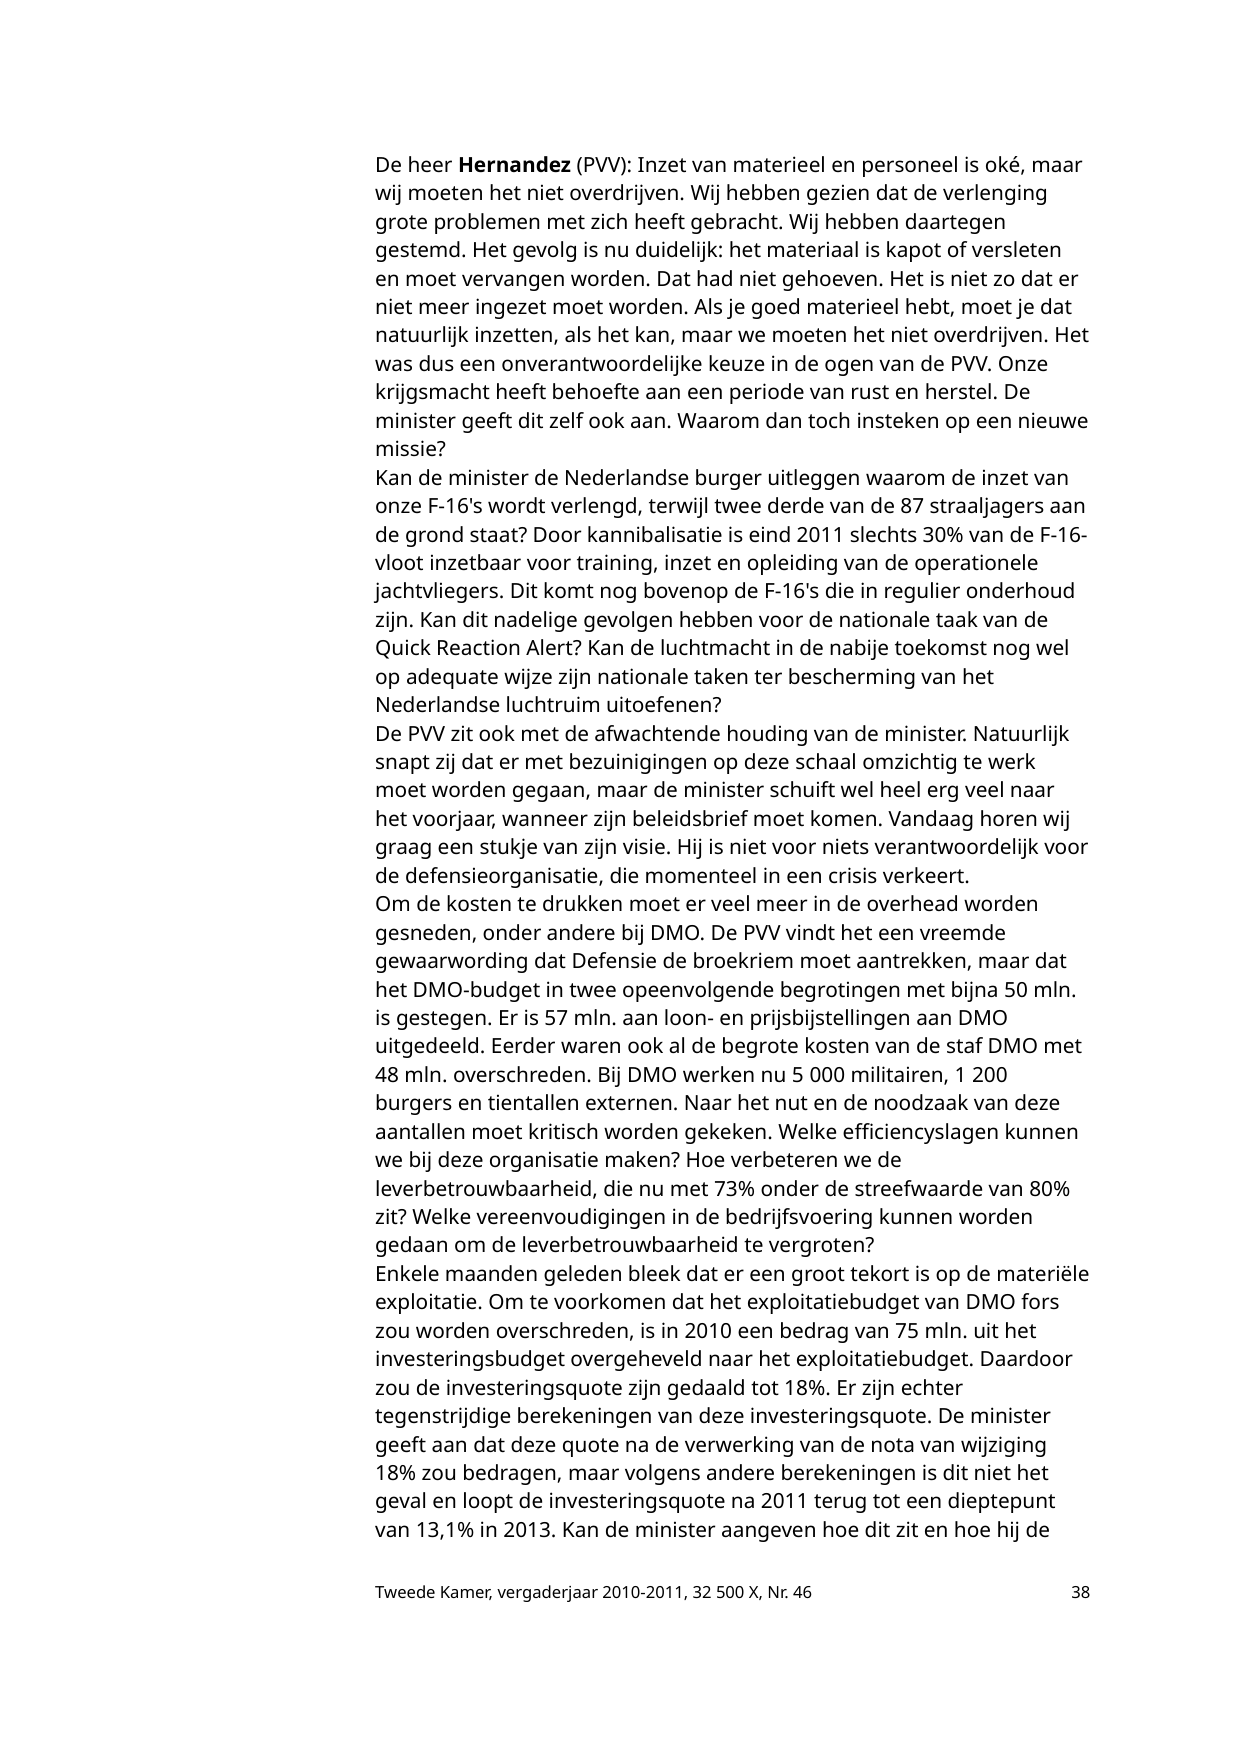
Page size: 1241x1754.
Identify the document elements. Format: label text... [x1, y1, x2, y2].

text Kan de minister de Nederlandse burger uitleggen waarom de inzet van onze F-16's wordt verlengd, terwijl twee derde van de 87 straaljagers aan de grond staat? Door kannibalisatie is eind 2011 slechts 30% van de F-16-vloot inzetbaar voor training, inzet en opleiding van de operationele jachtvliegers. Dit komt nog bovenop de F-16's die in regulier onderhoud zijn. Kan dit nadelige gevolgen hebben voor de nationale taak van de Quick Reaction Alert? Kan de luchtmacht in de nabije toekomst nog wel op adequate wijze zijn nationale taken ter bescherming van het Nederlandse luchtruim uitoefenen? [375, 463, 1090, 719]
text De PVV zit ook met de afwachtende houding van de minister. Natuurlijk snapt zij dat er met bezuinigingen op deze schaal omzichtig te werk moet worden gegaan, maar de minister schuift wel heel erg veel naar het voorjaar, wanneer zijn beleidsbrief moet komen. Vandaag horen wij graag een stukje van zijn visie. Hij is niet voor niets verantwoordelijk voor de defensieorganisatie, die momenteel in een crisis verkeert. [375, 719, 1090, 889]
text Enkele maanden geleden bleek dat er een groot tekort is op de materiële exploitatie. Om te voorkomen dat het exploitatiebudget van DMO fors zou worden overschreden, is in 2010 een bedrag van 75 mln. uit het investeringsbudget overgeheveld naar het exploitatiebudget. Daardoor zou de investeringsquote zijn gedaald tot 18%. Er zijn echter tegenstrijdige berekeningen van deze investeringsquote. De minister geeft aan dat deze quote na de verwerking van de nota van wijziging 18% zou bedragen, maar volgens andere berekeningen is dit niet het geval en loopt de investeringsquote na 2011 terug tot een dieptepunt van 13,1% in 2013. Kan de minister aangeven hoe dit zit en hoe hij de [375, 1259, 1090, 1543]
text Om de kosten te drukken moet er veel meer in de overhead worden gesneden, onder andere bij DMO. De PVV vindt het een vreemde gewaarwording dat Defensie de broekriem moet aantrekken, maar dat het DMO-budget in twee opeenvolgende begrotingen met bijna 50 mln. is gestegen. Er is 57 mln. aan loon- en prijsbijstellingen aan DMO uitgedeeld. Eerder waren ook al de begrote kosten van de staf DMO met 48 mln. overschreden. Bij DMO werken nu 5 000 militairen, 1 200 burgers en tientallen externen. Naar het nut en de noodzaak van deze aantallen moet kritisch worden gekeken. Welke efficiencyslagen kunnen we bij deze organisatie maken? Hoe verbeteren we de leverbetrouwbaarheid, die nu met 73% onder de streefwaarde van 80% zit? Welke vereenvoudigingen in de bedrijfsvoering kunnen worden gedaan om de leverbetrouwbaarheid te vergroten? [375, 889, 1090, 1259]
text De heer Hernandez (PVV): Inzet van materieel en personeel is oké, maar wij moeten het niet overdrijven. Wij hebben gezien dat de verlenging grote problemen met zich heeft gebracht. Wij hebben daartegen gestemd. Het gevolg is nu duidelijk: het materiaal is kapot of versleten en moet vervangen worden. Dat had niet gehoeven. Het is niet zo dat er niet meer ingezet moet worden. Als je goed materieel hebt, moet je dat natuurlijk inzetten, als het kan, maar we moeten het niet overdrijven. Het was dus een onverantwoordelijke keuze in de ogen van de PVV. Onze krijgsmacht heeft behoefte aan een periode van rust en herstel. De minister geeft dit zelf ook aan. Waarom dan toch insteken op een nieuwe missie? [375, 150, 1090, 463]
